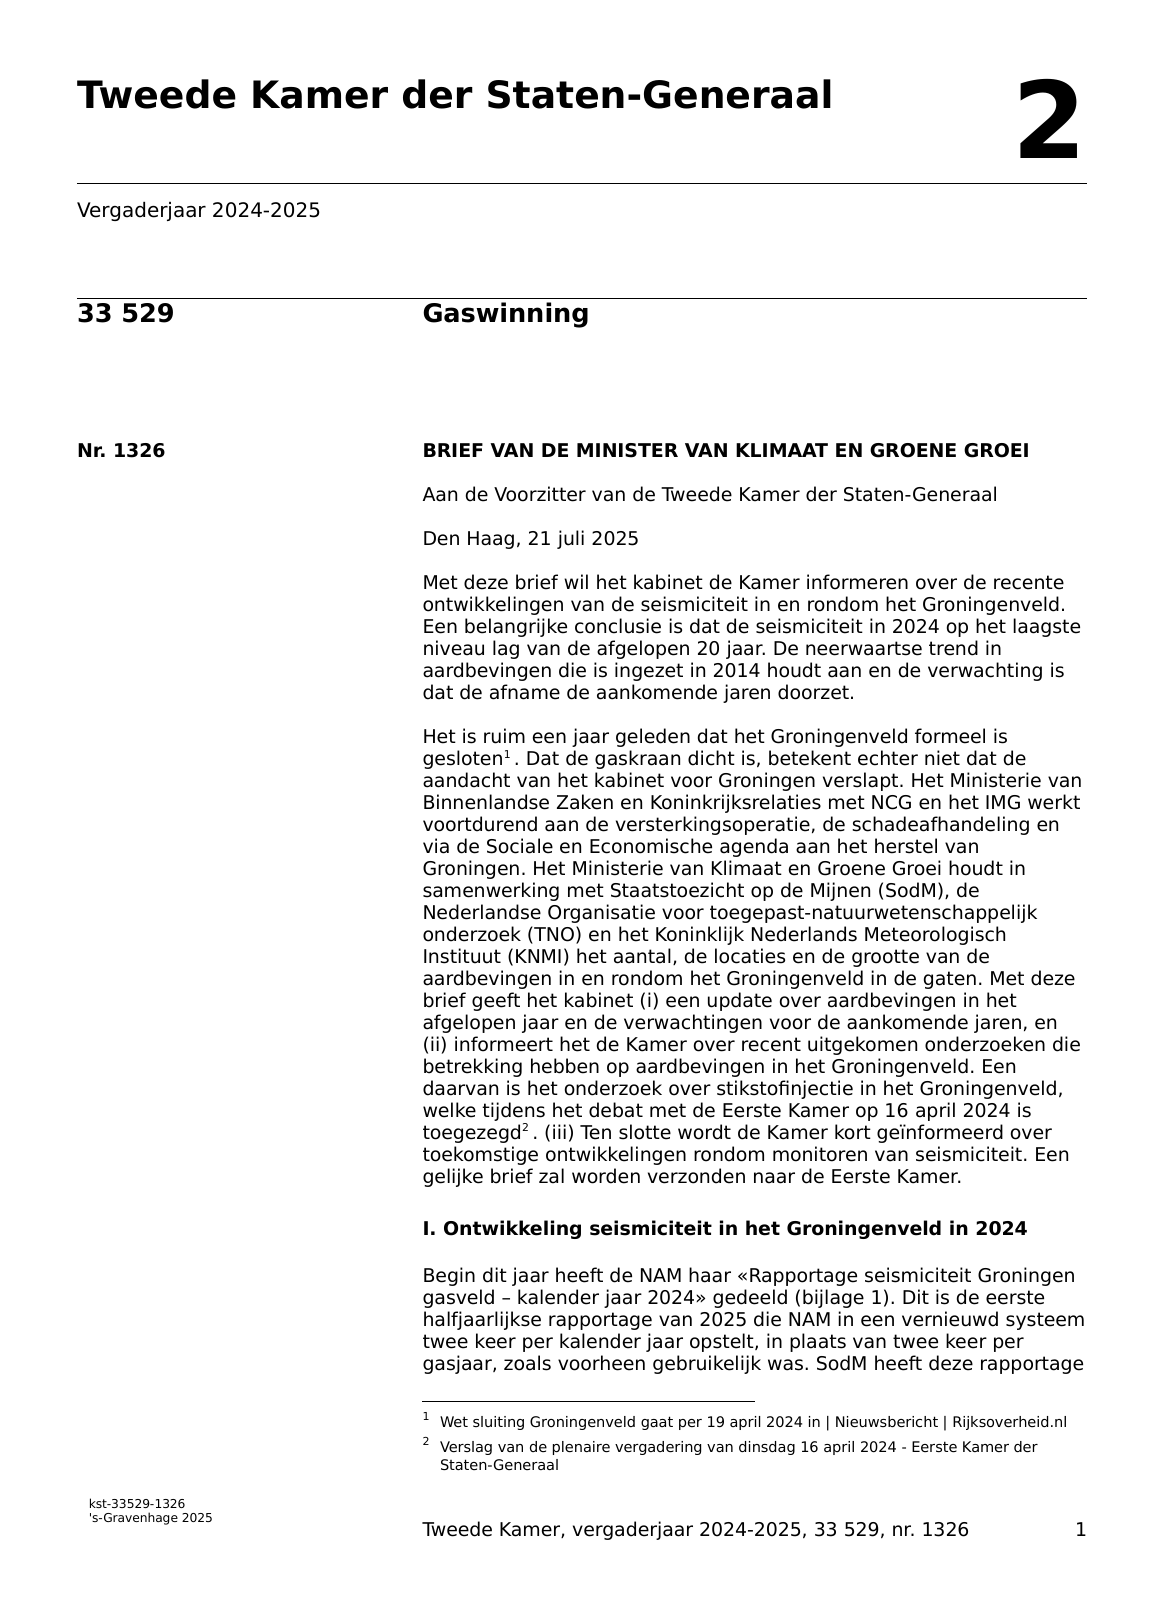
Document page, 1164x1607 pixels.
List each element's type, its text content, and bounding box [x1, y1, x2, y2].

text Den Haag, 21 juli 2025 [422, 528, 1087, 550]
table_cell Vergaderjaar 2024-2025 [77, 184, 1087, 298]
subtitle Nr. 1326 BRIEF VAN DE MINISTER VAN KLIMAAT EN GROENE GROEI [77, 440, 1087, 462]
text kst-33529-1326 [88, 1497, 323, 1511]
subtitle I. Ontwikkeling seismiciteit in het Groningenveld in 2024 [422, 1218, 1087, 1240]
text Wet sluiting Groningenveld gaat per 19 april 2024 in | Nieuwsbericht | Rijksoverheid.nl [422, 1410, 1087, 1432]
text Verslag van de plenaire vergadering van dinsdag 16 april 2024 - Eerste Kamer der Staten-Generaal [422, 1435, 1087, 1474]
text 's-Gravenhage 2025 [88, 1511, 323, 1525]
text Het is ruim een jaar geleden dat het Groningenveld formeel is gesloten. Dat de gaskraan dicht is, betekent echter niet dat de aandacht van het kabinet voor Groningen verslapt. Het Ministerie van Binnenlandse Zaken en Koninkrijksrelaties met NCG en het IMG werkt voortdurend aan de versterkingsoperatie, de schadeafhandeling en via de Sociale en Economische agenda aan het herstel van Groningen. Het Ministerie van Klimaat en Groene Groei houdt in samenwerking met Staatstoezicht op de Mijnen (SodM), de Nederlandse Organisatie voor toegepast-natuurwetenschappelijk onderzoek (TNO) en het Koninklijk Nederlands Meteorologisch Instituut (KNMI) het aantal, de locaties en de grootte van de aardbevingen in en rondom het Groningenveld in de gaten. Met deze brief geeft het kabinet (i) een update over aardbevingen in het afgelopen jaar en de verwachtingen voor de aankomende jaren, en (ii) informeert het de Kamer over recent uitgekomen onderzoeken die betrekking hebben op aardbevingen in het Groningenveld. Een daarvan is het onderzoek over stikstofinjectie in het Groningenveld, welke tijdens het debat met de Eerste Kamer op 16 april 2024 is toegezegd. (iii) Ten slotte wordt de Kamer kort geïnformeerd over toekomstige ontwikkelingen rondom monitoren van seismiciteit. Een gelijke brief zal worden verzonden naar de Eerste Kamer. [422, 726, 1087, 1188]
text Aan de Voorzitter van de Tweede Kamer der Staten-Generaal [422, 484, 1087, 506]
table_header 2 [886, 59, 1087, 183]
text Met deze brief wil het kabinet de Kamer informeren over de recente ontwikkelingen van de seismiciteit in en rondom het Groningenveld. Een belangrijke conclusie is dat de seismiciteit in 2024 op het laagste niveau lag van de afgelopen 20 jaar. De neerwaartse trend in aardbevingen die is ingezet in 2014 houdt aan en de verwachting is dat de afname de aankomende jaren doorzet. [422, 572, 1087, 704]
text Begin dit jaar heeft de NAM haar «Rapportage seismiciteit Groningen gasveld – kalender jaar 2024» gedeeld (bijlage 1). Dit is de eerste halfjaarlijkse rapportage van 2025 die NAM in een vernieuwd systeem twee keer per kalender jaar opstelt, in plaats van twee keer per gasjaar, zoals voorheen gebruikelijk was. SodM heeft deze rapportage [422, 1265, 1087, 1375]
table_header Tweede Kamer der Staten-Generaal [77, 59, 886, 183]
subtitle 33 529 Gaswinning [77, 299, 1087, 329]
